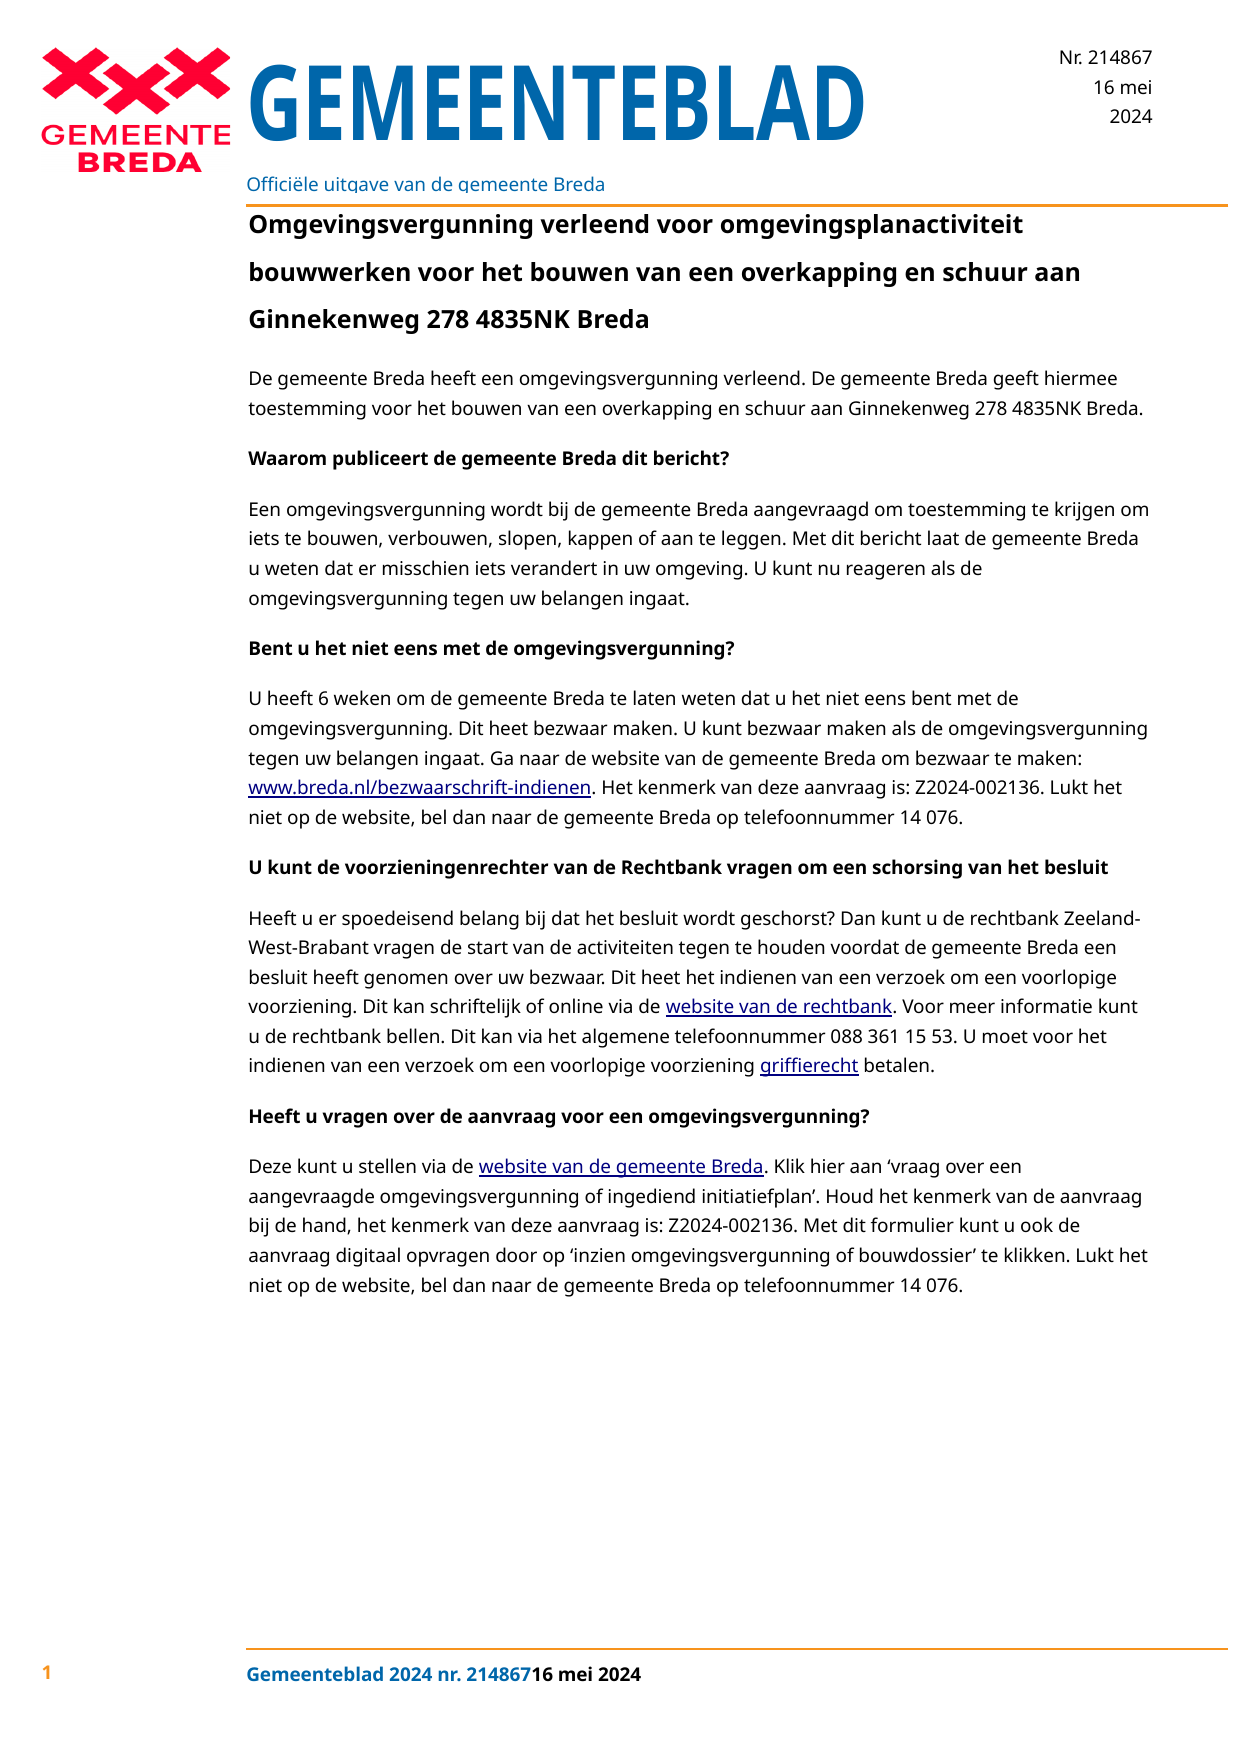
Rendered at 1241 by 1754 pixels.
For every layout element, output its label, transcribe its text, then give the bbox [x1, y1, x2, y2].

text Bent u het niet eens met de omgevingsvergunning? [248, 635, 1152, 661]
text Deze kunt u stellen via de website van de gemeente Breda. Klik hier aan ‘vraag over een aangevraagde omgevingsvergunning of ingediend initiatiefplan’. Houd het kenmerk van de aanvraag bij de hand, het kenmerk van deze aanvraag is: Z2024-002136. Met dit formulier kunt u ook de aanvraag digitaal opvragen door op ‘inzien omgevingsvergunning of bouwdossier’ te klikken. Lukt het niet op de website, bel dan naar de gemeente Breda op telefoonnummer 14 076. [248, 1153, 1152, 1297]
text Een omgevingsvergunning wordt bij de gemeente Breda aangevraagd om toestemming te krijgen om iets te bouwen, verbouwen, slopen, kappen of aan te leggen. Met dit bericht laat de gemeente Breda u weten dat er misschien iets verandert in uw omgeving. U kunt nu reageren als de omgevingsvergunning tegen uw belangen ingaat. [248, 496, 1152, 610]
text Heeft u er spoedeisend belang bij dat het besluit wordt geschorst? Dan kunt u de rechtbank Zeeland-West-Brabant vragen de start van de activiteiten tegen te houden voordat de gemeente Breda een besluit heeft genomen over uw bezwaar. Dit heet het indienen van een verzoek om een voorlopige voorziening. Dit kan schriftelijk of online via de website van de rechtbank. Voor meer informatie kunt u de rechtbank bellen. Dit kan via het algemene telefoonnummer 088 361 15 53. U moet voor het indienen van een verzoek om een voorlopige voorziening griffierecht betalen. [248, 905, 1152, 1078]
text Omgevingsvergunning verleend voor omgevingsplanactiviteit bouwwerken voor het bouwen van een overkapping en schuur aan Ginnekenweg 278 4835NK Breda [248, 207, 1152, 336]
text Waarom publiceert de gemeente Breda dit bericht? [248, 446, 1152, 471]
text U heeft 6 weken om de gemeente Breda te laten weten dat u het niet eens bent met de omgevingsvergunning. Dit heet bezwaar maken. U kunt bezwaar maken als de omgevingsvergunning tegen uw belangen ingaat. Ga naar de website van de gemeente Breda om bezwaar te maken: www.breda.nl/bezwaarschrift-indienen. Het kenmerk van deze aanvraag is: Z2024-002136. Lukt het niet op de website, bel dan naar de gemeente Breda op telefoonnummer 14 076. [248, 686, 1152, 829]
text Heeft u vragen over de aanvraag voor een omgevingsvergunning? [248, 1103, 1152, 1129]
text De gemeente Breda heeft een omgevingsvergunning verleend. De gemeente Breda geeft hiermee toestemming voor het bouwen van een overkapping en schuur aan Ginnekenweg 278 4835NK Breda. [248, 366, 1152, 421]
text U kunt de voorzieningenrechter van de Rechtbank vragen om een schorsing van het besluit [248, 854, 1152, 880]
picture [41, 47, 231, 172]
